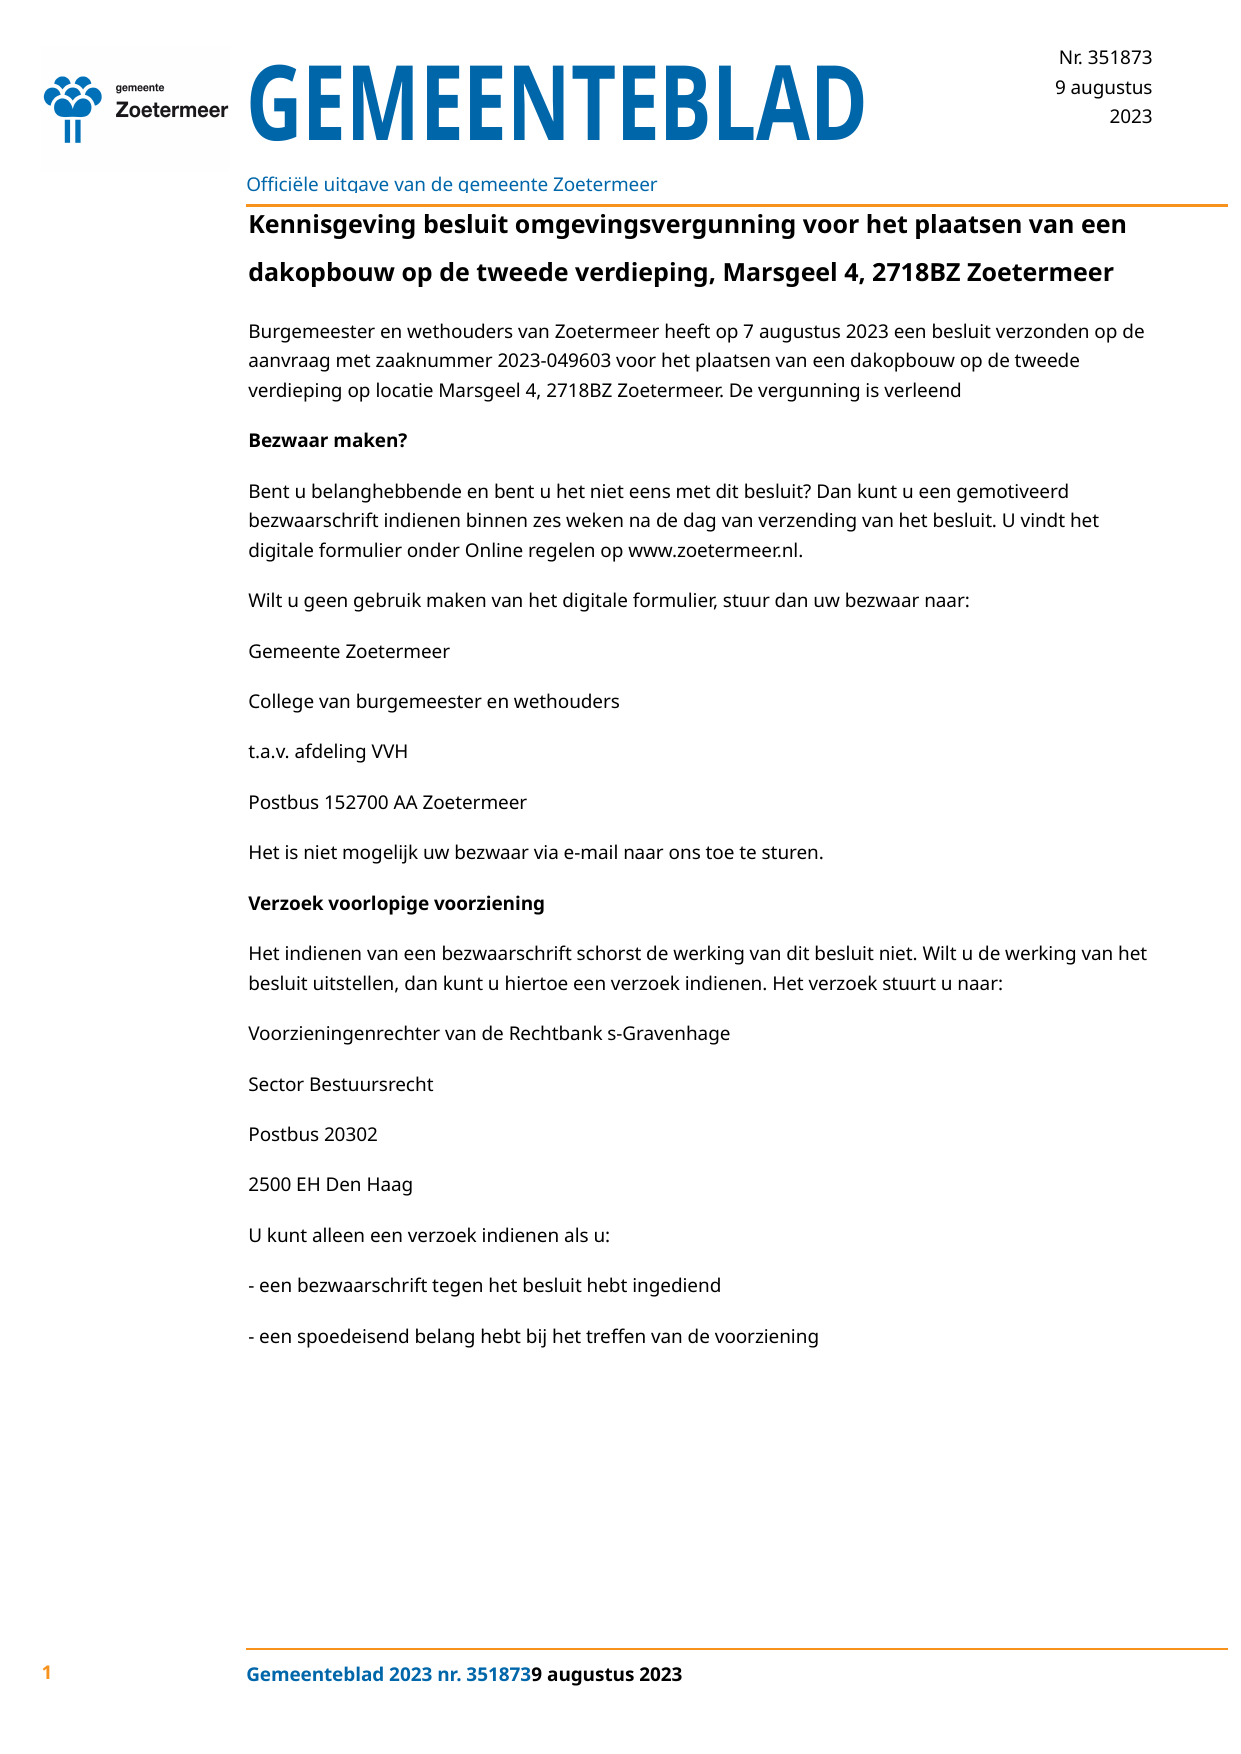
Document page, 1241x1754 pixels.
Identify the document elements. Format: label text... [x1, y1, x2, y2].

text Bezwaar maken? [248, 427, 1152, 453]
text Wilt u geen gebruik maken van het digitale formulier, stuur dan uw bezwaar naar: [248, 587, 1152, 613]
text 2500 EH Den Haag [248, 1172, 1152, 1197]
text Postbus 20302 [248, 1121, 1152, 1147]
text Bent u belanghebbende en bent u het niet eens met dit besluit? Dan kunt u een gemotiveerd bezwaarschrift indienen binnen zes weken na de dag van verzending van het besluit. U vindt het digitale formulier onder Online regelen op www.zoetermeer.nl. [248, 478, 1152, 563]
text - een spoedeisend belang hebt bij het treffen van de voorziening [248, 1323, 1152, 1349]
text Burgemeester en wethouders van Zoetermeer heeft op 7 augustus 2023 een besluit verzonden op de aanvraag met zaaknummer 2023-049603 voor het plaatsen van een dakopbouw op de tweede verdieping op locatie Marsgeel 4, 2718BZ Zoetermeer. De vergunning is verleend [248, 318, 1152, 403]
text U kunt alleen een verzoek indienen als u: [248, 1222, 1152, 1248]
text Postbus 152700 AA Zoetermeer [248, 789, 1152, 815]
text - een bezwaarschrift tegen het besluit hebt ingediend [248, 1272, 1152, 1298]
text College van burgemeester en wethouders [248, 688, 1152, 714]
text Voorzieningenrechter van de Rechtbank s-Gravenhage [248, 1020, 1152, 1046]
text Het is niet mogelijk uw bezwaar via e-mail naar ons toe te sturen. [248, 839, 1152, 865]
text Verzoek voorlopige voorziening [248, 890, 1152, 916]
text Gemeente Zoetermeer [248, 638, 1152, 664]
text t.a.v. afdeling VVH [248, 739, 1152, 764]
text Kennisgeving besluit omgevingsvergunning voor het plaatsen van een dakopbouw op de tweede verdieping, Marsgeel 4, 2718BZ Zoetermeer [248, 207, 1152, 288]
text Het indienen van een bezwaarschrift schorst de werking van dit besluit niet. Wilt u de werking van het besluit uitstellen, dan kunt u hiertoe een verzoek indienen. Het verzoek stuurt u naar: [248, 940, 1152, 996]
picture [41, 47, 231, 172]
text Sector Bestuursrecht [248, 1071, 1152, 1097]
